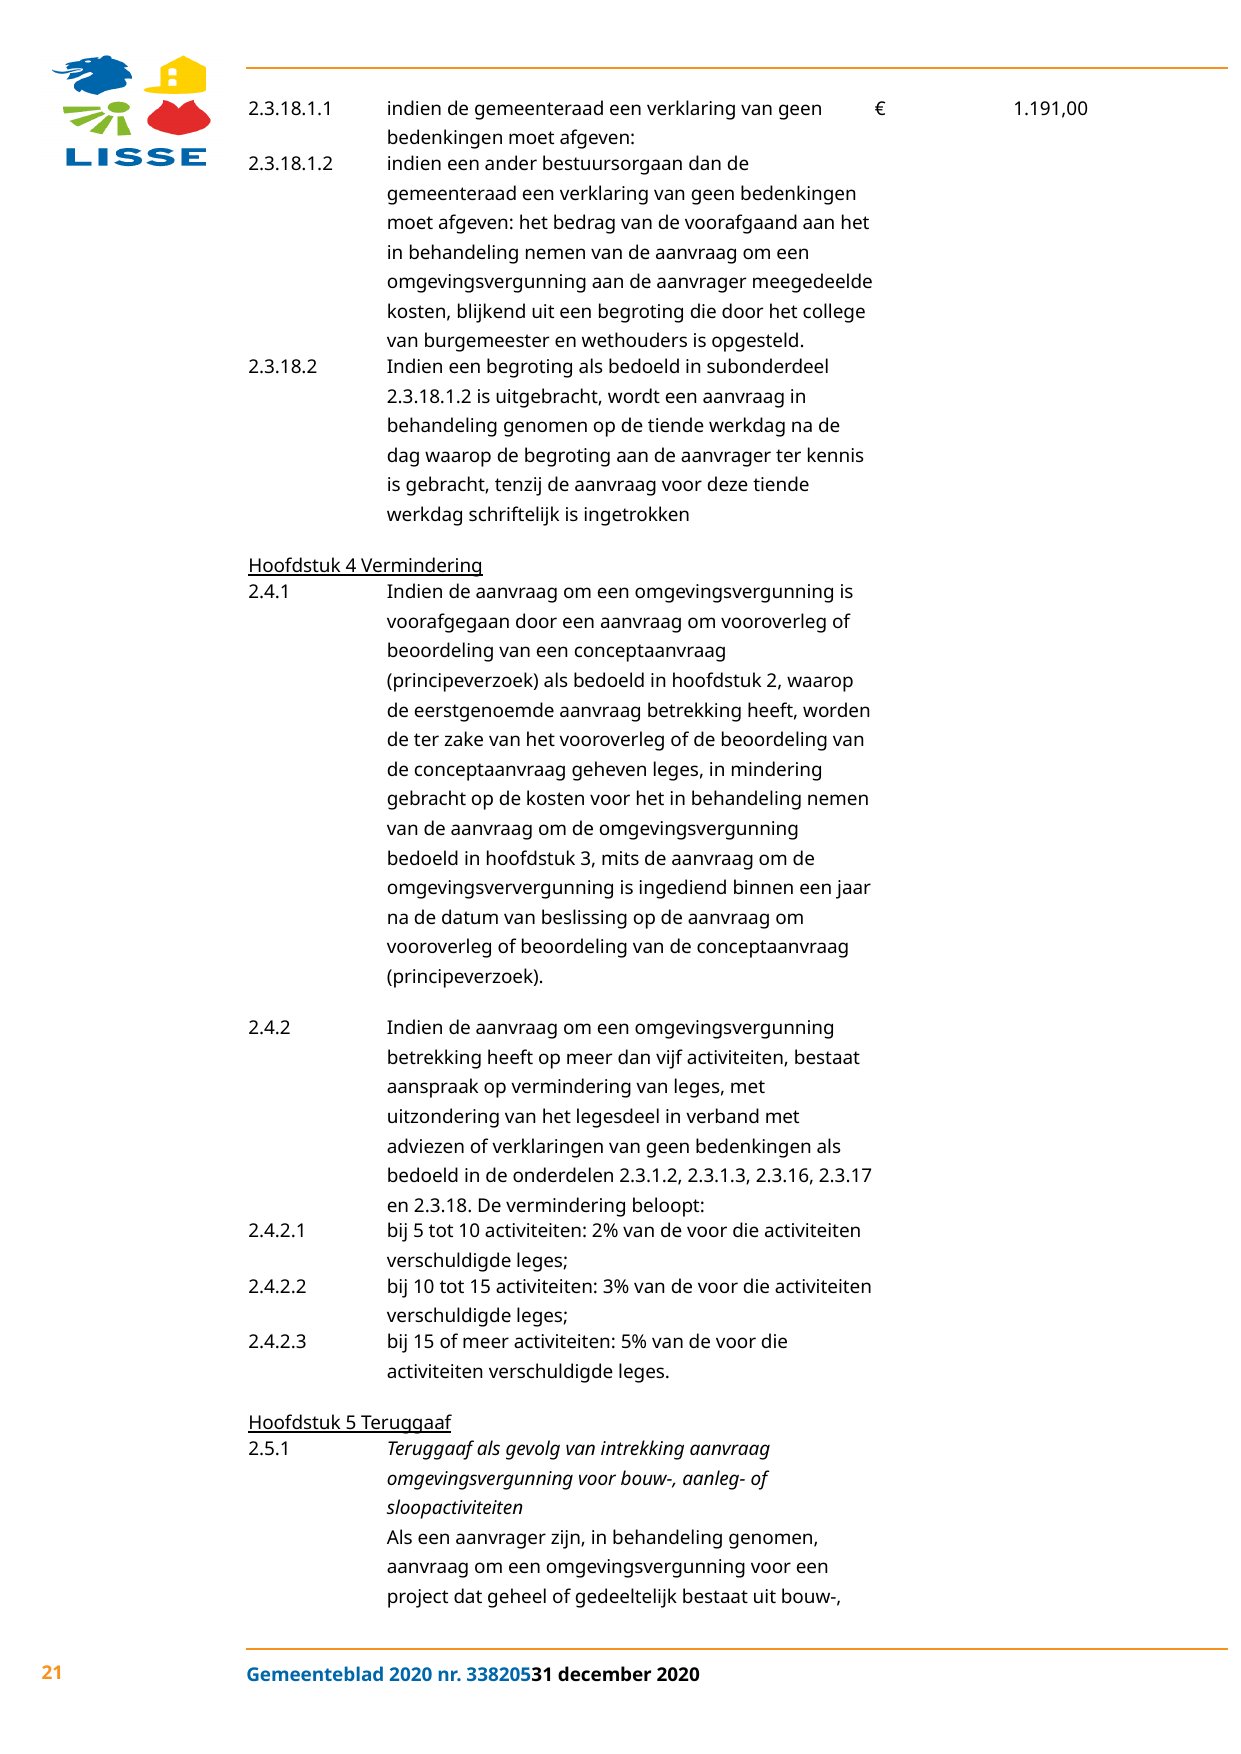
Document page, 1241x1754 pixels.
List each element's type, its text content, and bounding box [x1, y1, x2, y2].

table_cell [1013, 1015, 1152, 1218]
table_cell Hoofdstuk 4 Vermindering [248, 553, 1152, 578]
table_cell [875, 1435, 1013, 1609]
table_cell [1013, 1273, 1152, 1328]
table_cell [875, 579, 1013, 989]
table_cell [1013, 579, 1152, 989]
table_cell [1013, 1384, 1152, 1409]
table_cell [1013, 1328, 1152, 1384]
table_cell [1013, 1218, 1152, 1273]
picture [41, 47, 231, 172]
table_cell 2.4.1 [248, 579, 387, 989]
table_cell indien een ander bestuursorgaan dan de gemeenteraad een verklaring van geen bedenkingen moet afgeven: het bedrag van de voorafgaand aan het in behandeling nemen van de aanvraag om een omgevingsvergunning aan de aanvrager meegedeelde kosten, blijkend uit een begroting die door het college van burgemeester en wethouders is opgesteld. [387, 150, 874, 353]
table_cell [875, 1015, 1013, 1218]
table_cell [875, 353, 1013, 527]
table_cell bij 5 tot 10 activiteiten: 2% van de voor die activiteiten verschuldigde leges; [387, 1218, 874, 1273]
table_cell [387, 527, 874, 553]
table_cell [1013, 353, 1152, 527]
table_cell [248, 527, 387, 553]
table_cell 2.4.2 [248, 1015, 387, 1218]
table_cell [875, 527, 1013, 553]
table_cell 2.3.18.1.2 [248, 150, 387, 353]
table_cell bij 10 tot 15 activiteiten: 3% van de voor die activiteiten verschuldigde leges; [387, 1273, 874, 1328]
table_cell [248, 989, 387, 1014]
table_cell [387, 989, 874, 1014]
table_cell 2.4.2.3 [248, 1328, 387, 1384]
table_cell Hoofdstuk 5 Teruggaaf [248, 1409, 1152, 1435]
table_cell € [875, 95, 1013, 150]
table_cell [1013, 1435, 1152, 1609]
table_cell [1013, 989, 1152, 1014]
table_cell 2.3.18.1.1 [248, 95, 387, 150]
table_cell [248, 1384, 387, 1409]
table_cell Indien een begroting als bedoeld in subonderdeel 2.3.18.1.2 is uitgebracht, wordt een aanvraag in behandeling genomen op de tiende werkdag na de dag waarop de begroting aan de aanvrager ter kennis is gebracht, tenzij de aanvraag voor deze tiende werkdag schriftelijk is ingetrokken [387, 353, 874, 527]
table_cell Indien de aanvraag om een omgevingsvergunning betrekking heeft op meer dan vijf activiteiten, bestaat aanspraak op vermindering van leges, met uitzondering van het legesdeel in verband met adviezen of verklaringen van geen bedenkingen als bedoeld in de onderdelen 2.3.1.2, 2.3.1.3, 2.3.16, 2.3.17 en 2.3.18. De vermindering beloopt: [387, 1015, 874, 1218]
table_cell indien de gemeenteraad een verklaring van geen bedenkingen moet afgeven: [387, 95, 874, 150]
table_cell 1.191,00 [1013, 95, 1152, 150]
table_cell Indien de aanvraag om een omgevingsvergunning is voorafgegaan door een aanvraag om vooroverleg of beoordeling van een conceptaanvraag (principeverzoek) als bedoeld in hoofdstuk 2, waarop de eerstgenoemde aanvraag betrekking heeft, worden de ter zake van het vooroverleg of de beoordeling van de conceptaanvraag geheven leges, in mindering gebracht op de kosten voor het in behandeling nemen van de aanvraag om de omgevingsvergunning bedoeld in hoofdstuk 3, mits de aanvraag om de omgevingsververgunning is ingediend binnen een jaar na de datum van beslissing op de aanvraag om vooroverleg of beoordeling van de conceptaanvraag (principeverzoek). [387, 579, 874, 989]
table_cell [875, 1328, 1013, 1384]
table_cell bij 15 of meer activiteiten: 5% van de voor die activiteiten verschuldigde leges. [387, 1328, 874, 1384]
table_cell [387, 1384, 874, 1409]
table_cell [875, 150, 1013, 353]
table_cell [875, 1218, 1013, 1273]
table_cell [875, 1273, 1013, 1328]
table_cell [875, 1384, 1013, 1409]
table_cell 2.4.2.2 [248, 1273, 387, 1328]
table_cell [1013, 150, 1152, 353]
table_cell 2.5.1 [248, 1435, 387, 1609]
table_cell [1013, 527, 1152, 553]
table_cell 2.3.18.2 [248, 353, 387, 527]
table_cell [875, 989, 1013, 1014]
table_cell Teruggaaf als gevolg van intrekking aanvraag omgevingsvergunning voor bouw-, aanleg- of sloopactiviteiten Als een aanvrager zijn, in behandeling genomen, aanvraag om een omgevingsvergunning voor een project dat geheel of gedeeltelijk bestaat uit bouw-, [387, 1435, 874, 1609]
table_cell 2.4.2.1 [248, 1218, 387, 1273]
